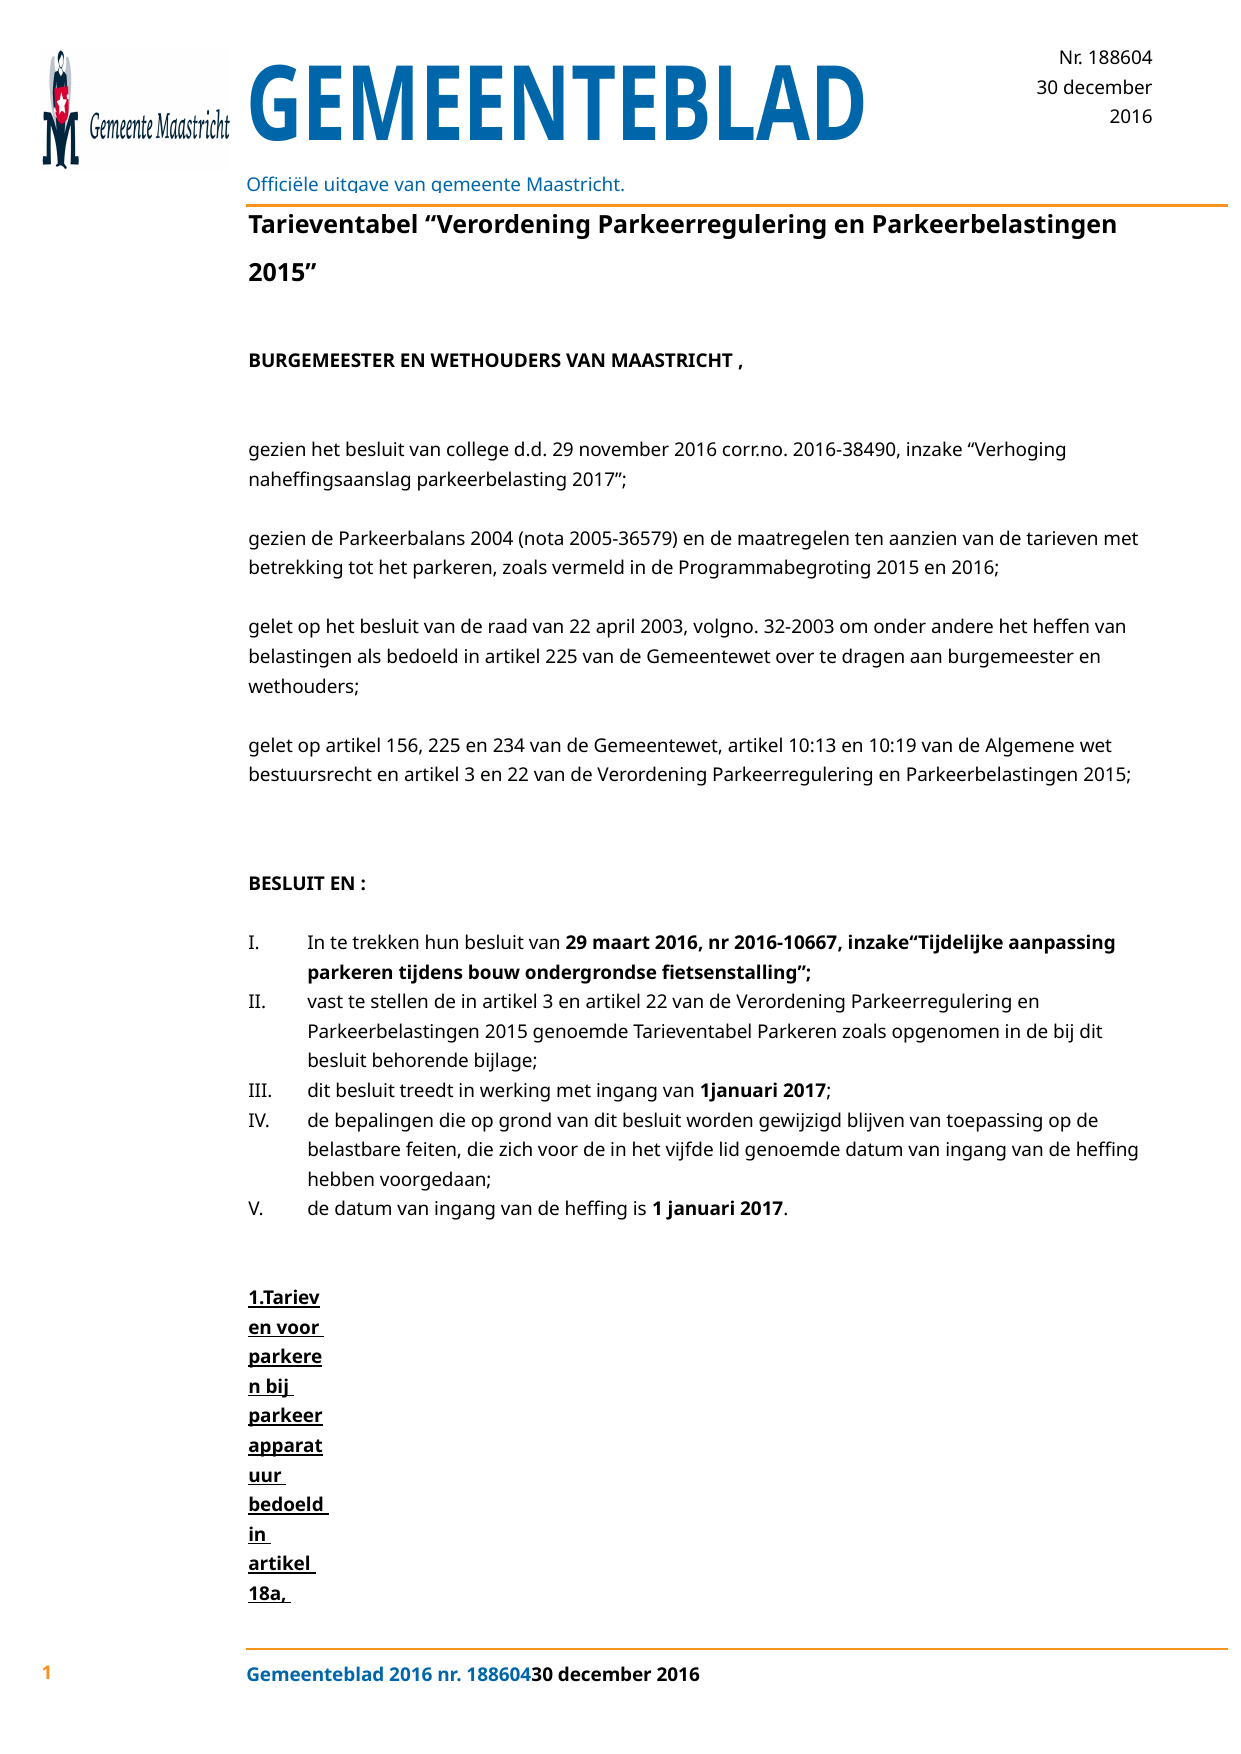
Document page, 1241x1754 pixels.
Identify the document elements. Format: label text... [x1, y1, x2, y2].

list In te trekken hun besluit van 29 maart 2016, nr 2016-10667, inzake“Tijdelijke aanpassing parkeren tijdens bouw ondergrondse fietsenstalling”; [248, 929, 1152, 984]
text BURGEMEESTER EN WETHOUDERS VAN MAASTRICHT , [248, 347, 1152, 373]
text Tarieventabel “Verordening Parkeerregulering en Parkeerbelastingen 2015” [248, 207, 1152, 288]
table_header 1.Tarieven voor parkeren bij parkeerapparatuur bedoeld in artikel 18a, [248, 1284, 330, 1606]
list de datum van ingang van de heffing is 1 januari 2017. [248, 1196, 1152, 1221]
text BESLUIT EN : [248, 870, 1152, 896]
list vast te stellen de in artikel 3 en artikel 22 van de Verordening Parkeerregulering en Parkeerbelastingen 2015 genoemde Tarieventabel Parkeren zoals opgenomen in de bij dit besluit behorende bijlage; [248, 988, 1152, 1073]
text gezien het besluit van college d.d. 29 november 2016 corr.no. 2016-38490, inzake “Verhoging naheffingsaanslag parkeerbelasting 2017”; [248, 436, 1152, 492]
list de bepalingen die op grond van dit besluit worden gewijzigd blijven van toepassing op de belastbare feiten, die zich voor de in het vijfde lid genoemde datum van ingang van de heffing hebben voorgedaan; [248, 1107, 1152, 1192]
text gelet op het besluit van de raad van 22 april 2003, volgno. 32-2003 om onder andere het heffen van belastingen als bedoeld in artikel 225 van de Gemeentewet over te dragen aan burgemeester en wethouders; [248, 614, 1152, 699]
list dit besluit treedt in werking met ingang van 1januari 2017; [248, 1077, 1152, 1103]
picture [41, 47, 231, 172]
text gelet op artikel 156, 225 en 234 van de Gemeentewet, artikel 10:13 en 10:19 van de Algemene wet bestuursrecht en artikel 3 en 22 van de Verordening Parkeerregulering en Parkeerbelastingen 2015; [248, 732, 1152, 787]
text gezien de Parkeerbalans 2004 (nota 2005-36579) en de maatregelen ten aanzien van de tarieven met betrekking tot het parkeren, zoals vermeld in de Programmabegroting 2015 en 2016; [248, 525, 1152, 580]
